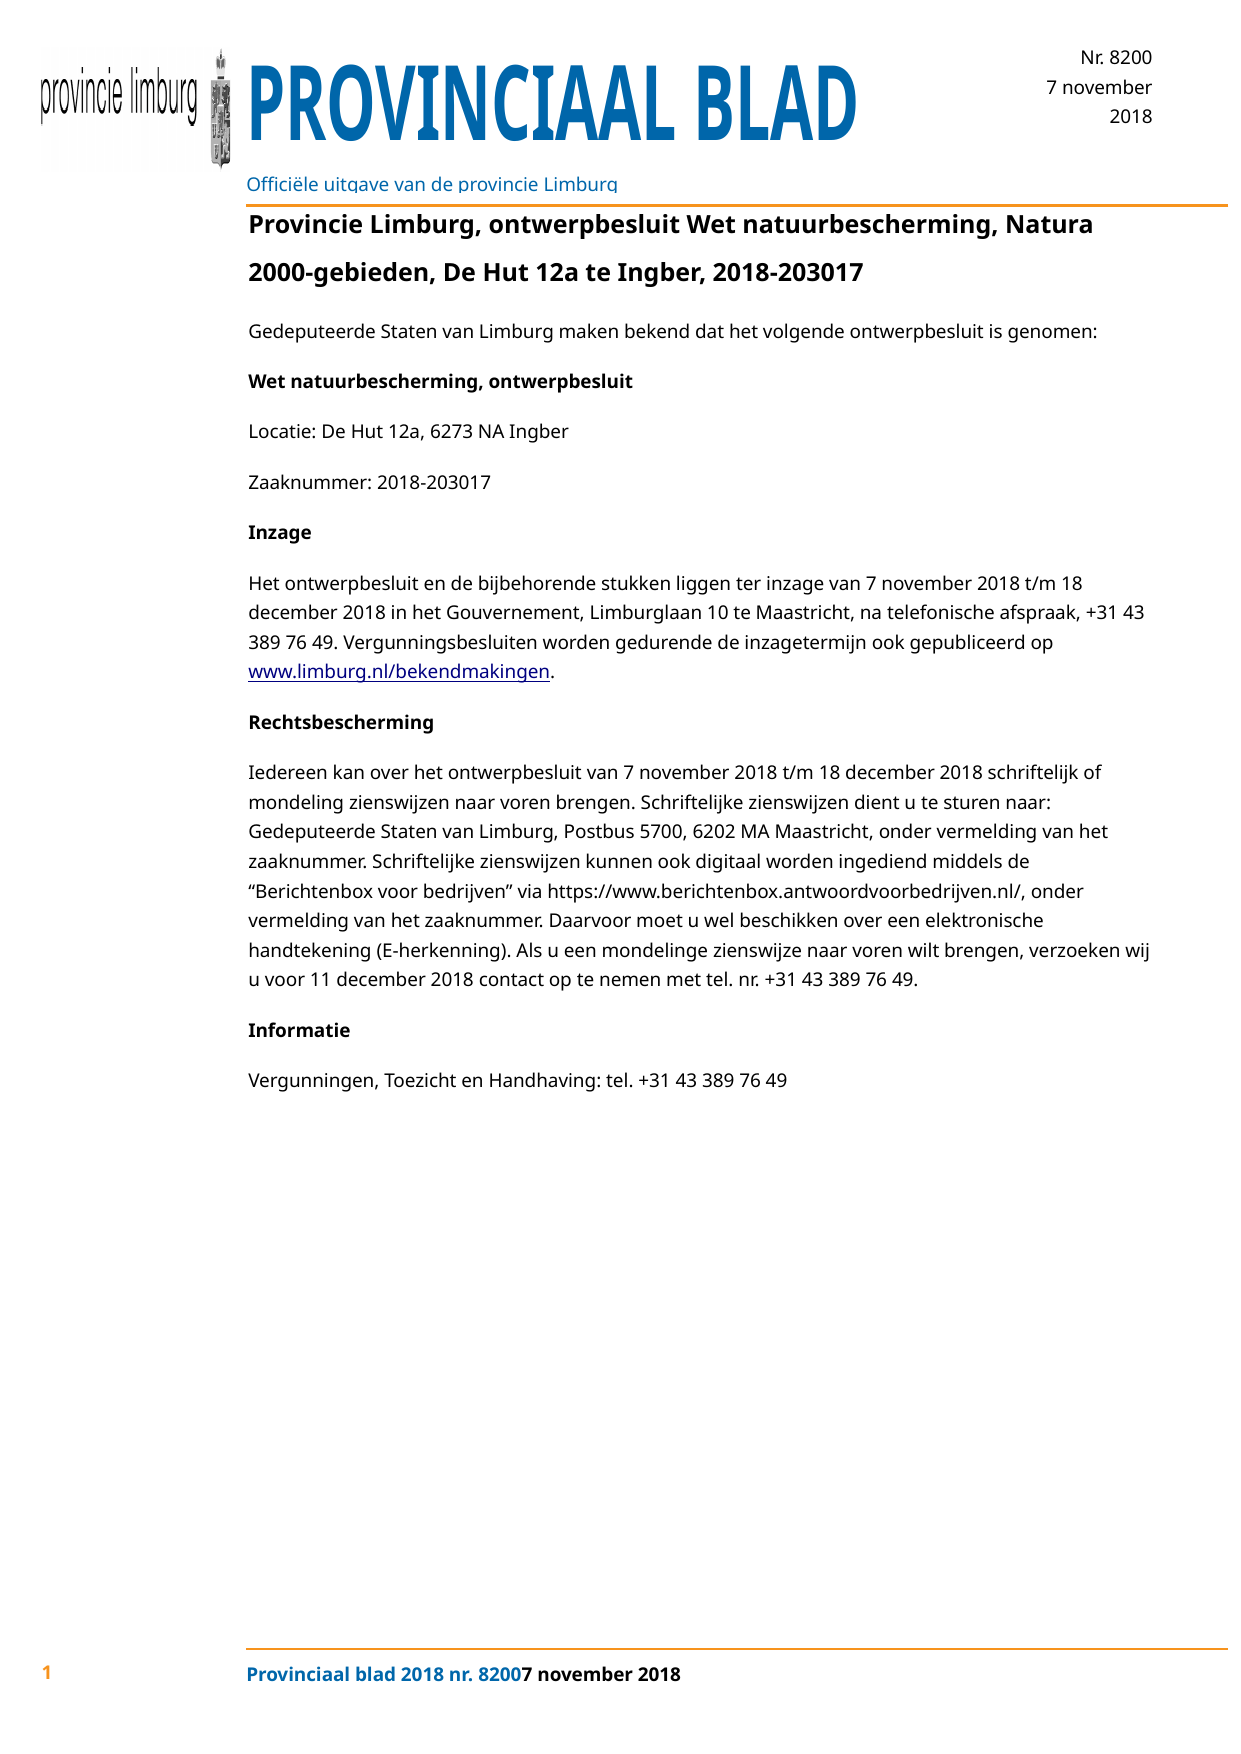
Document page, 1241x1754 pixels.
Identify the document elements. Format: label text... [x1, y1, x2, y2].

text Locatie: De Hut 12a, 6273 NA Ingber [248, 419, 1152, 444]
picture [41, 47, 231, 172]
text Iedereen kan over het ontwerpbesluit van 7 november 2018 t/m 18 december 2018 schriftelijk of mondeling zienswijzen naar voren brengen. Schriftelijke zienswijzen dient u te sturen naar: Gedeputeerde Staten van Limburg, Postbus 5700, 6202 MA Maastricht, onder vermelding van het zaaknummer. Schriftelijke zienswijzen kunnen ook digitaal worden ingediend middels de “Berichtenbox voor bedrijven” via https://www.berichtenbox.antwoordvoorbedrijven.nl/, onder vermelding van het zaaknummer. Daarvoor moet u wel beschikken over een elektronische handtekening (E-herkenning). Als u een mondelinge zienswijze naar voren wilt brengen, verzoeken wij u voor 11 december 2018 contact op te nemen met tel. nr. +31 43 389 76 49. [248, 759, 1152, 992]
text Het ontwerpbesluit en de bijbehorende stukken liggen ter inzage van 7 november 2018 t/m 18 december 2018 in het Gouvernement, Limburglaan 10 te Maastricht, na telefonische afspraak, +31 43 389 76 49. Vergunningsbesluiten worden gedurende de inzagetermijn ook gepubliceerd op www.limburg.nl/bekendmakingen. [248, 570, 1152, 684]
text Rechtsbescherming [248, 709, 1152, 735]
text Inzage [248, 519, 1152, 545]
text Vergunningen, Toezicht en Handhaving: tel. +31 43 389 76 49 [248, 1067, 1152, 1093]
text Wet natuurbescherming, ontwerpbesluit [248, 368, 1152, 394]
text Provincie Limburg, ontwerpbesluit Wet natuurbescherming, Natura 2000-gebieden, De Hut 12a te Ingber, 2018-203017 [248, 207, 1152, 288]
text Informatie [248, 1017, 1152, 1043]
text Zaaknummer: 2018-203017 [248, 469, 1152, 495]
text Gedeputeerde Staten van Limburg maken bekend dat het volgende ontwerpbesluit is genomen: [248, 318, 1152, 344]
